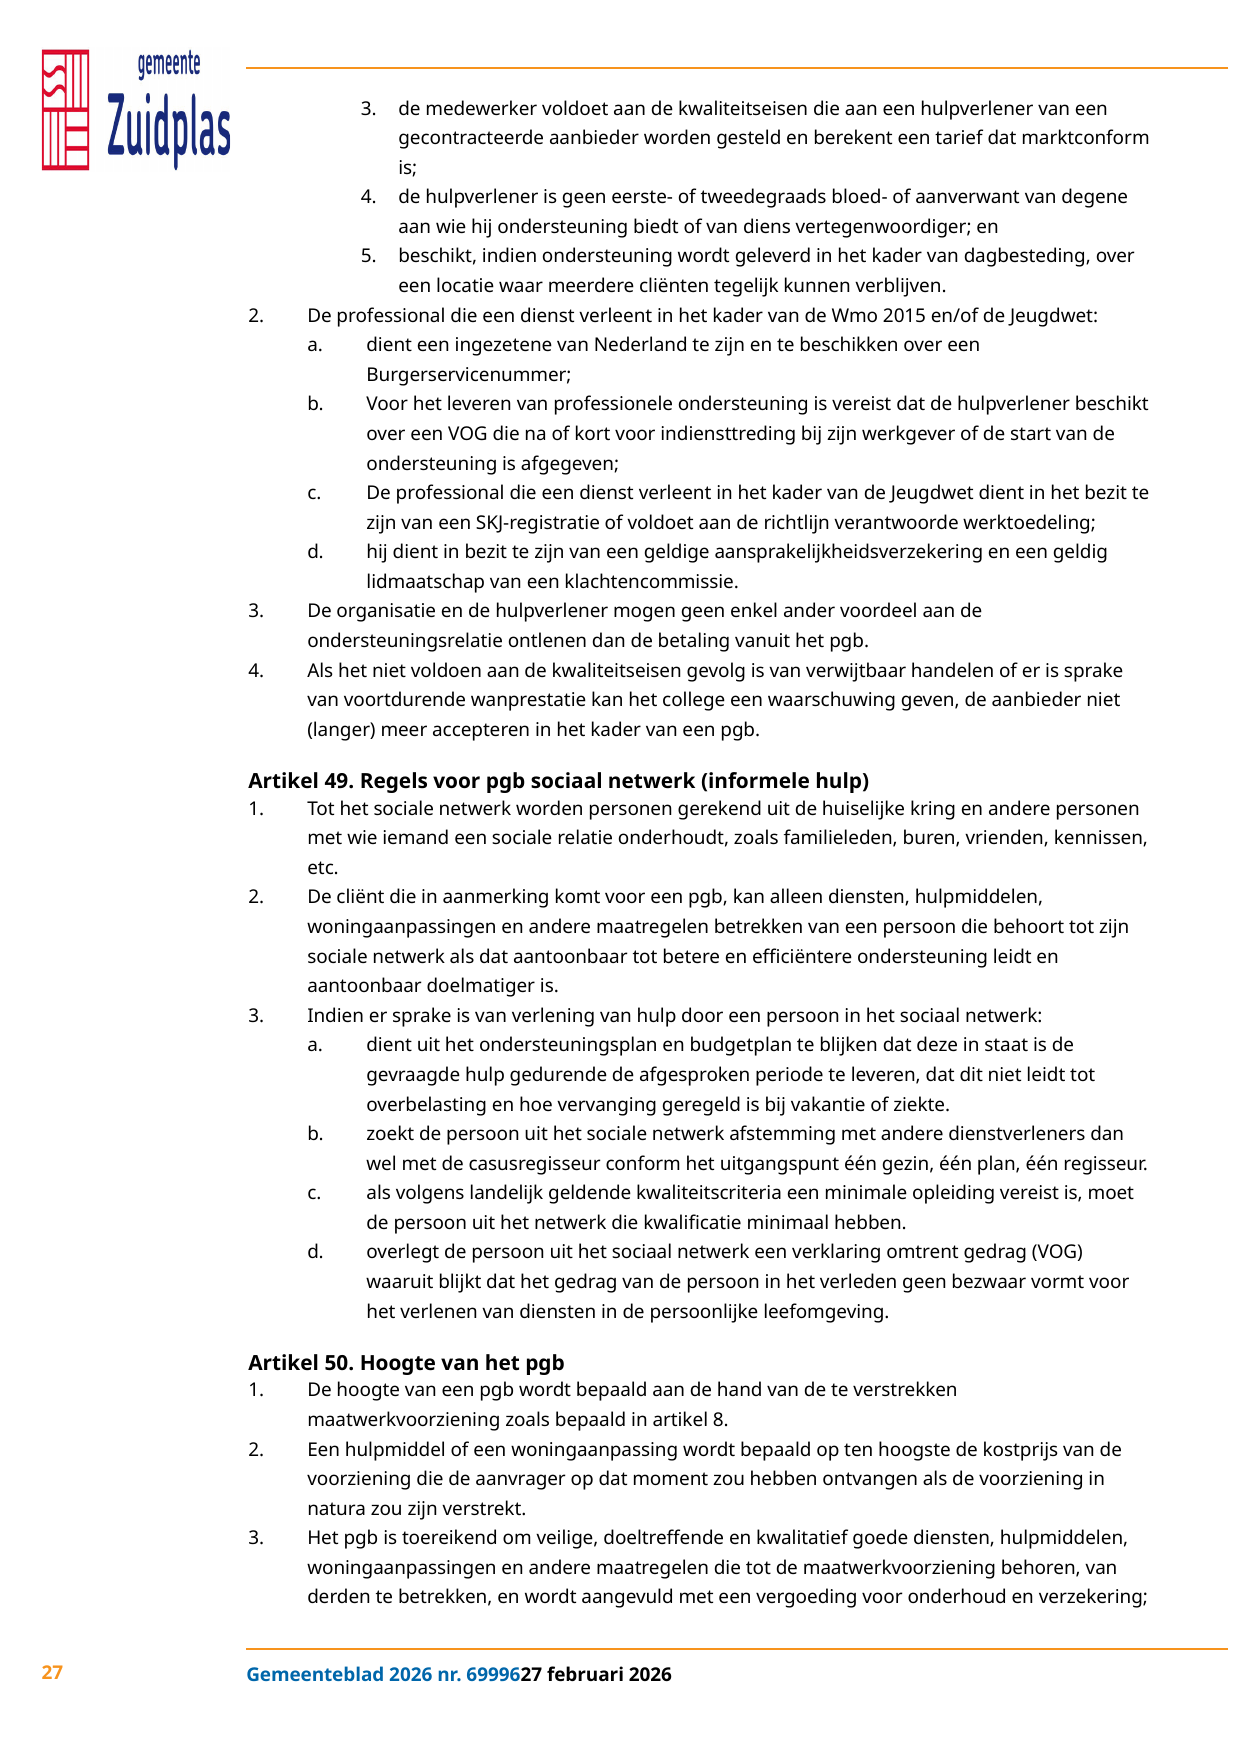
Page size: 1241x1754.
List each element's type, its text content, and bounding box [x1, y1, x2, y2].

list De professional die een dienst verleent in het kader van de Wmo 2015 en/of de Jeugdwet: [248, 302, 1152, 328]
list Voor het leveren van professionele ondersteuning is vereist dat de hulpverlener beschikt over een VOG die na of kort voor indiensttreding bij zijn werkgever of de start van de ondersteuning is afgegeven; [307, 391, 1152, 476]
list De professional die een dienst verleent in het kader van de Jeugdwet dient in het bezit te zijn van een SKJ-registratie of voldoet aan de richtlijn verantwoorde werktoedeling; [307, 479, 1152, 535]
picture [41, 47, 231, 172]
list Een hulpmiddel of een woningaanpassing wordt bepaald op ten hoogste de kostprijs van de voorziening die de aanvrager op dat moment zou hebben ontvangen als de voorziening in natura zou zijn verstrekt. [248, 1436, 1152, 1521]
list Als het niet voldoen aan de kwaliteitseisen gevolg is van verwijtbaar handelen of er is sprake van voortdurende wanprestatie kan het college een waarschuwing geven, de aanbieder niet (langer) meer accepteren in het kader van een pgb. [248, 657, 1152, 742]
list de medewerker voldoet aan de kwaliteitseisen die aan een hulpverlener van een gecontracteerde aanbieder worden gesteld en berekent een tarief dat marktconform is; [361, 95, 1152, 180]
list zoekt de persoon uit het sociale netwerk afstemming met andere dienstverleners dan wel met de casusregisseur conform het uitgangspunt één gezin, één plan, één regisseur. [307, 1120, 1152, 1176]
list Indien er sprake is van verlening van hulp door een persoon in het sociaal netwerk: [248, 1002, 1152, 1028]
list Het pgb is toereikend om veilige, doeltreffende en kwalitatief goede diensten, hulpmiddelen, woningaanpassingen en andere maatregelen die tot de maatwerkvoorziening behoren, van derden te betrekken, en wordt aangevuld met een vergoeding voor onderhoud en verzekering; [248, 1524, 1152, 1609]
list dient een ingezetene van Nederland te zijn en te beschikken over een Burgerservicenummer; [307, 331, 1152, 387]
list De hoogte van een pgb wordt bepaald aan de hand van de te verstrekken maatwerkvoorziening zoals bepaald in artikel 8. [248, 1377, 1152, 1432]
text Artikel 49. Regels voor pgb sociaal netwerk (informele hulp) [248, 766, 1152, 795]
list de hulpverlener is geen eerste- of tweedegraads bloed- of aanverwant van degene aan wie hij ondersteuning biedt of van diens vertegenwoordiger; en [361, 183, 1152, 239]
list als volgens landelijk geldende kwaliteitscriteria een minimale opleiding vereist is, moet de persoon uit het netwerk die kwalificatie minimaal hebben. [307, 1179, 1152, 1235]
text Artikel 50. Hoogte van het pgb [248, 1348, 1152, 1377]
list hij dient in bezit te zijn van een geldige aansprakelijkheidsverzekering en een geldig lidmaatschap van een klachtencommissie. [307, 538, 1152, 594]
list beschikt, indien ondersteuning wordt geleverd in het kader van dagbesteding, over een locatie waar meerdere cliënten tegelijk kunnen verblijven. [361, 243, 1152, 298]
list dient uit het ondersteuningsplan en budgetplan te blijken dat deze in staat is de gevraagde hulp gedurende de afgesproken periode te leveren, dat dit niet leidt tot overbelasting en hoe vervanging geregeld is bij vakantie of ziekte. [307, 1032, 1152, 1116]
list De cliënt die in aanmerking komt voor een pgb, kan alleen diensten, hulpmiddelen, woningaanpassingen en andere maatregelen betrekken van een persoon die behoort tot zijn sociale netwerk als dat aantoonbaar tot betere en efficiëntere ondersteuning leidt en aantoonbaar doelmatiger is. [248, 884, 1152, 998]
list overlegt de persoon uit het sociaal netwerk een verklaring omtrent gedrag (VOG) waaruit blijkt dat het gedrag van de persoon in het verleden geen bezwaar vormt voor het verlenen van diensten in de persoonlijke leefomgeving. [307, 1239, 1152, 1323]
list De organisatie en de hulpverlener mogen geen enkel ander voordeel aan de ondersteuningsrelatie ontlenen dan de betaling vanuit het pgb. [248, 598, 1152, 653]
list Tot het sociale netwerk worden personen gerekend uit de huiselijke kring en andere personen met wie iemand een sociale relatie onderhoudt, zoals familieleden, buren, vrienden, kennissen, etc. [248, 795, 1152, 880]
